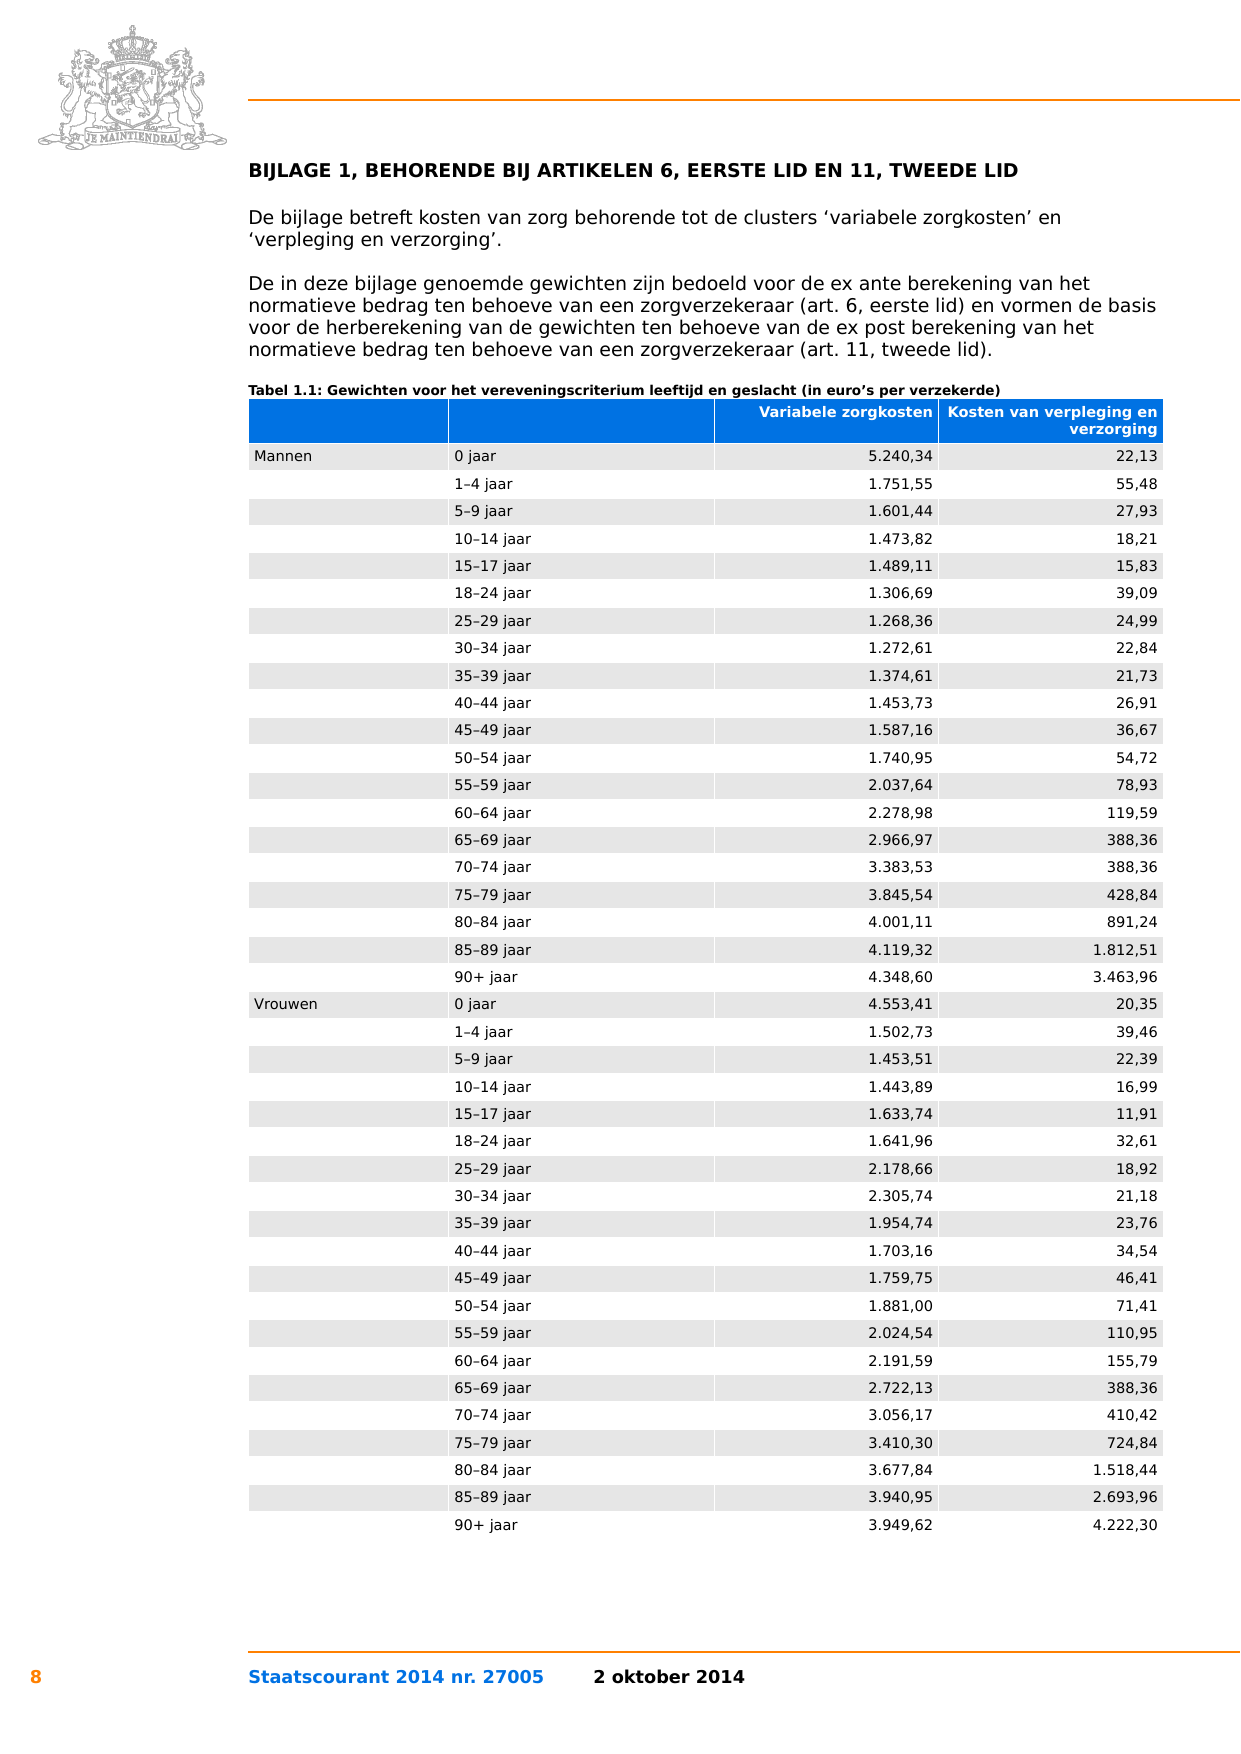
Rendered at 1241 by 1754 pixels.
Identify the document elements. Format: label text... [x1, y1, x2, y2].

table_cell 22,13 [939, 444, 1163, 470]
table_cell [249, 499, 448, 525]
table_cell 4.553,41 [715, 992, 938, 1018]
table_cell 78,93 [939, 773, 1163, 799]
table_cell 1.473,82 [715, 526, 938, 552]
table_cell 22,39 [939, 1046, 1163, 1073]
table_cell 2.191,59 [715, 1348, 938, 1374]
table_cell 1.751,55 [715, 471, 938, 497]
table_cell [249, 526, 448, 552]
table_cell [249, 1293, 448, 1319]
table_cell [249, 1375, 448, 1401]
table_cell [249, 581, 448, 607]
table_cell 1.759,75 [715, 1266, 938, 1292]
table_cell 55,48 [939, 471, 1163, 497]
subtitle BIJLAGE 1, BEHORENDE BIJ ARTIKELEN 6, EERSTE LID EN 11, TWEEDE LID [248, 160, 1163, 182]
table_cell [249, 1485, 448, 1511]
table_cell 1.703,16 [715, 1238, 938, 1264]
table_cell 23,76 [939, 1211, 1163, 1237]
table_cell 40–44 jaar [449, 1238, 714, 1264]
table_cell 1.374,61 [715, 663, 938, 689]
text De in deze bijlage genoemde gewichten zijn bedoeld voor de ex ante berekening van het normatieve bedrag ten behoeve van een zorgverzekeraar (art. 6, eerste lid) en vormen de basis voor de herberekening van de gewichten ten behoeve van de ex post berekening van het normatieve bedrag ten behoeve van een zorgverzekeraar (art. 11, tweede lid). [248, 273, 1163, 361]
table_cell 891,24 [939, 909, 1163, 936]
table_cell 60–64 jaar [449, 800, 714, 826]
table_cell 5–9 jaar [449, 499, 714, 525]
table_cell 27,93 [939, 499, 1163, 525]
table_cell 3.383,53 [715, 855, 938, 881]
table_cell [249, 773, 448, 799]
table_cell 1.268,36 [715, 608, 938, 634]
table_cell 1.453,73 [715, 690, 938, 717]
table_cell Kosten van verpleging en verzorging [939, 399, 1163, 443]
table_cell 32,61 [939, 1129, 1163, 1155]
table_cell [249, 827, 448, 853]
table_cell 15,83 [939, 553, 1163, 579]
table_cell 388,36 [939, 1375, 1163, 1401]
table_cell 1.601,44 [715, 499, 938, 525]
table_cell [249, 553, 448, 579]
table_cell 1.272,61 [715, 635, 938, 662]
table_cell 54,72 [939, 745, 1163, 771]
table_cell 1–4 jaar [449, 471, 714, 497]
table_cell [249, 1183, 448, 1210]
table_cell [249, 745, 448, 771]
table_cell [249, 1129, 448, 1155]
table_cell 1.740,95 [715, 745, 938, 771]
table_cell 2.024,54 [715, 1320, 938, 1347]
table_cell 16,99 [939, 1074, 1163, 1100]
table_cell Variabele zorgkosten [715, 399, 938, 443]
table_cell [249, 800, 448, 826]
table_cell 3.677,84 [715, 1457, 938, 1484]
table_cell 0 jaar [449, 444, 714, 470]
table_cell [249, 964, 448, 991]
table_cell 2.966,97 [715, 827, 938, 853]
table_cell 388,36 [939, 855, 1163, 881]
table_cell 50–54 jaar [449, 745, 714, 771]
table_cell 30–34 jaar [449, 635, 714, 662]
table_cell 10–14 jaar [449, 1074, 714, 1100]
table_cell 2.178,66 [715, 1156, 938, 1182]
table_cell 1.641,96 [715, 1129, 938, 1155]
table_cell [249, 608, 448, 634]
table_cell Mannen [249, 444, 448, 470]
table_cell [449, 399, 714, 443]
table_cell 18,92 [939, 1156, 1163, 1182]
table_cell 25–29 jaar [449, 608, 714, 634]
table_cell 10–14 jaar [449, 526, 714, 552]
table_cell 39,09 [939, 581, 1163, 607]
table_cell 2.722,13 [715, 1375, 938, 1401]
table_cell 70–74 jaar [449, 1403, 714, 1429]
table_cell 1.812,51 [939, 937, 1163, 963]
table_cell 0 jaar [449, 992, 714, 1018]
table_cell 15–17 jaar [449, 1101, 714, 1127]
table_cell 30–34 jaar [449, 1183, 714, 1210]
table_cell 39,46 [939, 1019, 1163, 1045]
table_cell 70–74 jaar [449, 855, 714, 881]
table_cell 75–79 jaar [449, 882, 714, 908]
table_cell 20,35 [939, 992, 1163, 1018]
table_cell [249, 663, 448, 689]
table_cell 2.305,74 [715, 1183, 938, 1210]
table_cell 18,21 [939, 526, 1163, 552]
table_cell 55–59 jaar [449, 773, 714, 799]
table_cell [249, 1046, 448, 1073]
table_cell [249, 1348, 448, 1374]
table_cell [249, 1156, 448, 1182]
table_cell 46,41 [939, 1266, 1163, 1292]
table_cell 4.348,60 [715, 964, 938, 991]
table_cell [249, 909, 448, 936]
table_cell 2.278,98 [715, 800, 938, 826]
picture [38, 25, 227, 150]
table_cell 1.881,00 [715, 1293, 938, 1319]
table_cell 18–24 jaar [449, 1129, 714, 1155]
table_cell 1.587,16 [715, 718, 938, 744]
table_cell 155,79 [939, 1348, 1163, 1374]
table_cell 22,84 [939, 635, 1163, 662]
table_cell 1.954,74 [715, 1211, 938, 1237]
table_cell 4.001,11 [715, 909, 938, 936]
table_cell 1.489,11 [715, 553, 938, 579]
table_cell 40–44 jaar [449, 690, 714, 717]
table_cell 428,84 [939, 882, 1163, 908]
table_cell [249, 1403, 448, 1429]
table_cell 35–39 jaar [449, 1211, 714, 1237]
table_cell [249, 1211, 448, 1237]
table_cell 2.037,64 [715, 773, 938, 799]
table_cell 60–64 jaar [449, 1348, 714, 1374]
table_cell 36,67 [939, 718, 1163, 744]
table_cell [249, 882, 448, 908]
table_cell [249, 1019, 448, 1045]
table_cell 724,84 [939, 1430, 1163, 1456]
table_cell 119,59 [939, 800, 1163, 826]
table_cell 1–4 jaar [449, 1019, 714, 1045]
table_cell 5.240,34 [715, 444, 938, 470]
table_cell 1.633,74 [715, 1101, 938, 1127]
table_cell 5–9 jaar [449, 1046, 714, 1073]
table_cell [249, 471, 448, 497]
table_cell 65–69 jaar [449, 827, 714, 853]
table_cell 3.410,30 [715, 1430, 938, 1456]
table_cell 85–89 jaar [449, 1485, 714, 1511]
table_cell 1.502,73 [715, 1019, 938, 1045]
table_cell 26,91 [939, 690, 1163, 717]
table_cell [249, 690, 448, 717]
table_cell 110,95 [939, 1320, 1163, 1347]
table_cell [249, 399, 448, 443]
table_cell 90+ jaar [449, 964, 714, 991]
table_cell [249, 1430, 448, 1456]
table_cell 4.222,30 [939, 1512, 1163, 1538]
table_cell [249, 1320, 448, 1347]
table_cell [249, 635, 448, 662]
table_cell Vrouwen [249, 992, 448, 1018]
table_cell 55–59 jaar [449, 1320, 714, 1347]
text De bijlage betreft kosten van zorg behorende tot de clusters ‘variabele zorgkosten’ en ‘verpleging en verzorging’. [248, 207, 1163, 251]
table_cell [249, 855, 448, 881]
table_cell 3.940,95 [715, 1485, 938, 1511]
table_cell [249, 1512, 448, 1538]
table_cell 1.443,89 [715, 1074, 938, 1100]
table_cell 1.518,44 [939, 1457, 1163, 1484]
table_cell [249, 1074, 448, 1100]
table_cell 75–79 jaar [449, 1430, 714, 1456]
table_cell 80–84 jaar [449, 909, 714, 936]
table_cell 24,99 [939, 608, 1163, 634]
table_cell 50–54 jaar [449, 1293, 714, 1319]
table_cell 45–49 jaar [449, 718, 714, 744]
table_cell 65–69 jaar [449, 1375, 714, 1401]
table_cell 3.845,54 [715, 882, 938, 908]
table_cell 34,54 [939, 1238, 1163, 1264]
table_cell 15–17 jaar [449, 553, 714, 579]
table_cell [249, 1266, 448, 1292]
table_cell [249, 1457, 448, 1484]
table_cell 2.693,96 [939, 1485, 1163, 1511]
table_cell 3.056,17 [715, 1403, 938, 1429]
table_cell 71,41 [939, 1293, 1163, 1319]
table_cell [249, 1101, 448, 1127]
table_cell 1.306,69 [715, 581, 938, 607]
table_cell 410,42 [939, 1403, 1163, 1429]
table_cell 388,36 [939, 827, 1163, 853]
table_cell [249, 937, 448, 963]
table_cell 25–29 jaar [449, 1156, 714, 1182]
table_cell 85–89 jaar [449, 937, 714, 963]
table_cell 4.119,32 [715, 937, 938, 963]
table_cell 21,18 [939, 1183, 1163, 1210]
table_cell 21,73 [939, 663, 1163, 689]
table_header Tabel 1.1: Gewichten voor het vereveningscriterium leeftijd en geslacht (in euro’s per verzekerde) [248, 383, 1163, 398]
table_cell 35–39 jaar [449, 663, 714, 689]
table_cell 90+ jaar [449, 1512, 714, 1538]
table_cell 3.463,96 [939, 964, 1163, 991]
table_cell 11,91 [939, 1101, 1163, 1127]
table_cell 18–24 jaar [449, 581, 714, 607]
table_cell 3.949,62 [715, 1512, 938, 1538]
table_cell 45–49 jaar [449, 1266, 714, 1292]
table_cell 1.453,51 [715, 1046, 938, 1073]
table_cell [249, 718, 448, 744]
table_cell [249, 1238, 448, 1264]
table_cell 80–84 jaar [449, 1457, 714, 1484]
